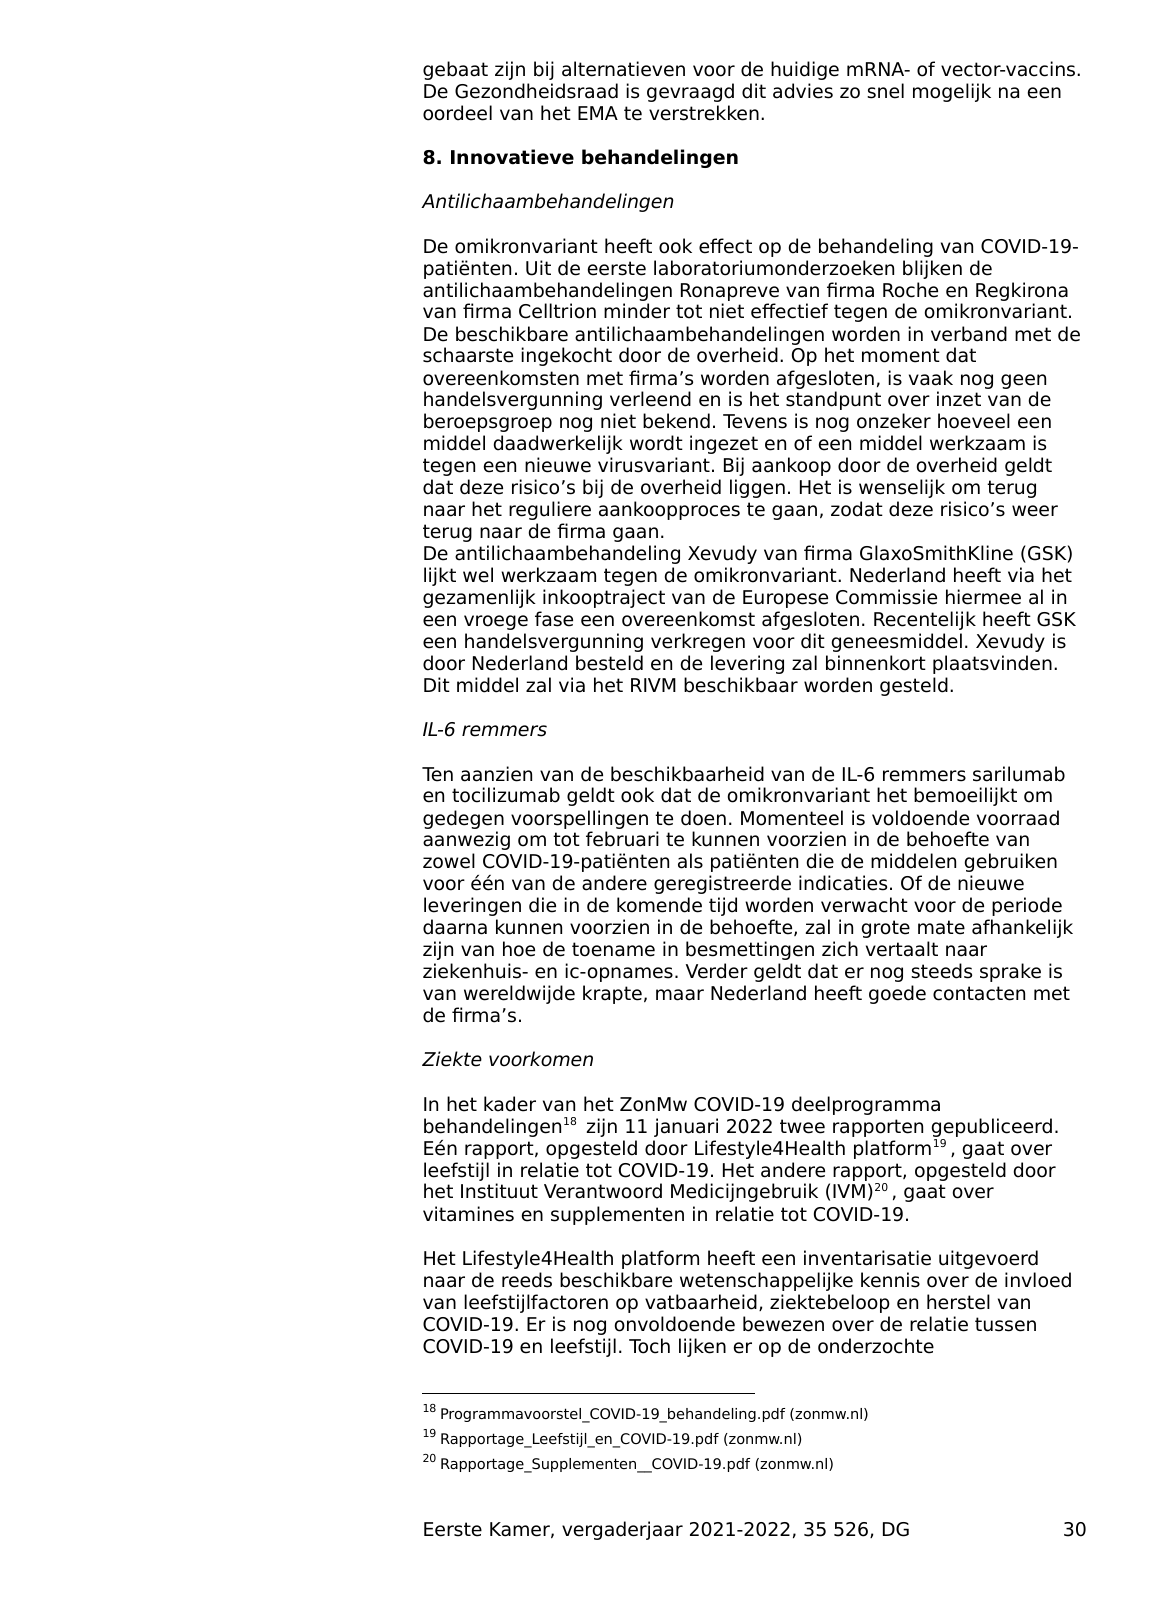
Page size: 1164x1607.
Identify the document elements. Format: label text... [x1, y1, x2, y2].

text Rapportage_Supplementen__COVID-19.pdf (zonmw.nl) [422, 1452, 1087, 1474]
text Rapportage_Leefstijl_en_COVID-19.pdf (zonmw.nl) [422, 1427, 1087, 1449]
text Het Lifestyle4Health platform heeft een inventarisatie uitgevoerd naar de reeds beschikbare wetenschappelijke kennis over de invloed van leefstijlfactoren op vatbaarheid, ziektebeloop en herstel van COVID-19. Er is nog onvoldoende bewezen over de relatie tussen COVID-19 en leefstijl. Toch lijken er op de onderzochte [422, 1248, 1087, 1357]
text De omikronvariant heeft ook effect op de behandeling van COVID-19-patiënten. Uit de eerste laboratoriumonderzoeken blijken de antilichaambehandelingen Ronapreve van firma Roche en Regkirona van firma Celltrion minder tot niet effectief tegen de omikronvariant. De beschikbare antilichaambehandelingen worden in verband met de schaarste ingekocht door de overheid. Op het moment dat overeenkomsten met firma’s worden afgesloten, is vaak nog geen handelsvergunning verleend en is het standpunt over inzet van de beroepsgroep nog niet bekend. Tevens is nog onzeker hoeveel een middel daadwerkelijk wordt ingezet en of een middel werkzaam is tegen een nieuwe virusvariant. Bij aankoop door de overheid geldt dat deze risico’s bij de overheid liggen. Het is wenselijk om terug naar het reguliere aankoopproces te gaan, zodat deze risico’s weer terug naar de firma gaan. [422, 236, 1087, 543]
text gebaat zijn bij alternatieven voor de huidige mRNA- of vector-vaccins. De Gezondheidsraad is gevraagd dit advies zo snel mogelijk na een oordeel van het EMA te verstrekken. [422, 59, 1087, 125]
text Ten aanzien van de beschikbaarheid van de IL-6 remmers sarilumab en tocilizumab geldt ook dat de omikronvariant het bemoeilijkt om gedegen voorspellingen te doen. Momenteel is voldoende voorraad aanwezig om tot februari te kunnen voorzien in de behoefte van zowel COVID-19-patiënten als patiënten die de middelen gebruiken voor één van de andere geregistreerde indicaties. Of de nieuwe leveringen die in de komende tijd worden verwacht voor de periode daarna kunnen voorzien in de behoefte, zal in grote mate afhankelijk zijn van hoe de toename in besmettingen zich vertaalt naar ziekenhuis- en ic-opnames. Verder geldt dat er nog steeds sprake is van wereldwijde krapte, maar Nederland heeft goede contacten met de firma’s. [422, 763, 1087, 1027]
subtitle IL-6 remmers [422, 719, 1087, 741]
subtitle Antilichaambehandelingen [422, 191, 1087, 213]
text In het kader van het ZonMw COVID-19 deelprogramma behandelingen zijn 11 januari 2022 twee rapporten gepubliceerd. Eén rapport, opgesteld door Lifestyle4Health platform, gaat over leefstijl in relatie tot COVID-19. Het andere rapport, opgesteld door het Instituut Verantwoord Medicijngebruik (IVM), gaat over vitamines en supplementen in relatie tot COVID-19. [422, 1093, 1087, 1225]
subtitle Ziekte voorkomen [422, 1049, 1087, 1071]
text Programmavoorstel_COVID-19_behandeling.pdf (zonmw.nl) [422, 1402, 1087, 1424]
subtitle 8. Innovatieve behandelingen [422, 147, 1087, 169]
text De antilichaambehandeling Xevudy van firma GlaxoSmithKline (GSK) lijkt wel werkzaam tegen de omikronvariant. Nederland heeft via het gezamenlijk inkooptraject van de Europese Commissie hiermee al in een vroege fase een overeenkomst afgesloten. Recentelijk heeft GSK een handelsvergunning verkregen voor dit geneesmiddel. Xevudy is door Nederland besteld en de levering zal binnenkort plaatsvinden. Dit middel zal via het RIVM beschikbaar worden gesteld. [422, 543, 1087, 697]
